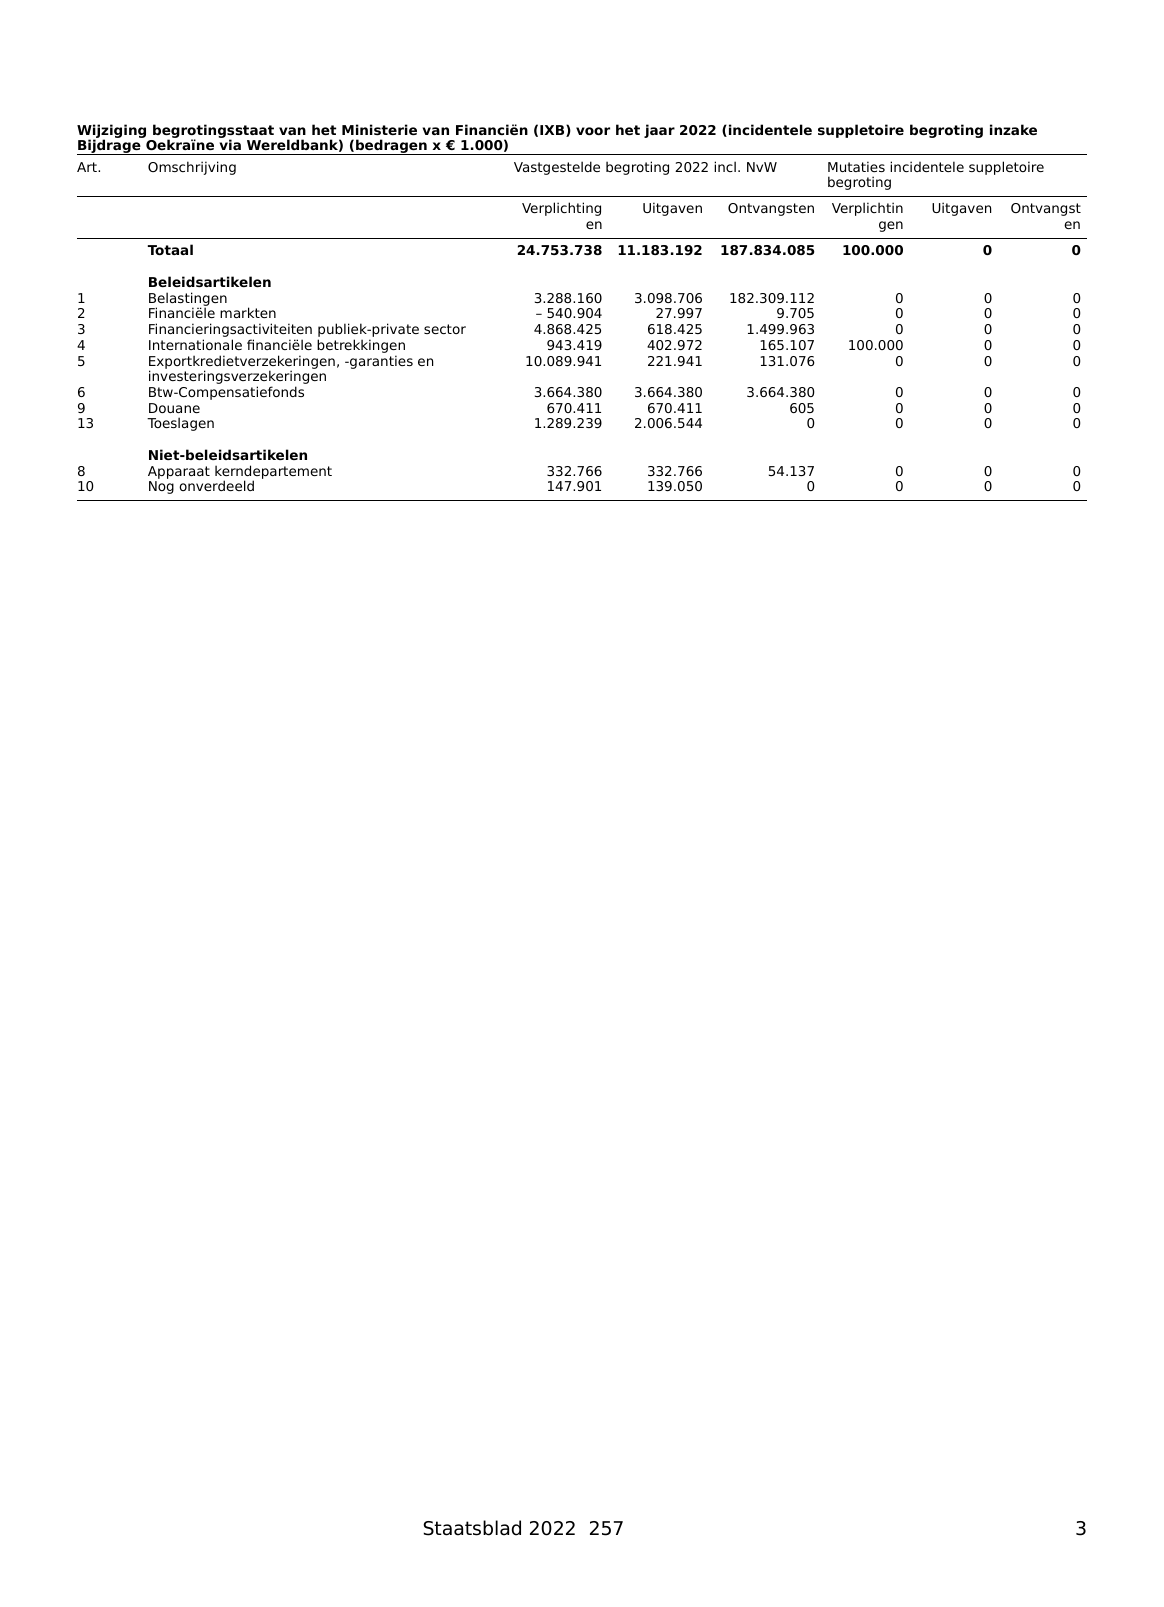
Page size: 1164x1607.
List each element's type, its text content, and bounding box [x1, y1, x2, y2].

table_cell Niet-beleidsartikelen [142, 448, 508, 463]
table_cell 9 [77, 401, 142, 416]
table_cell 0 [821, 416, 909, 432]
table_cell 0 [909, 239, 998, 259]
table_cell 1.499.963 [709, 322, 821, 338]
table_cell 6 [77, 385, 142, 401]
table_cell 0 [909, 353, 998, 385]
table_cell 165.107 [709, 338, 821, 353]
table_cell 1 [77, 290, 142, 306]
table_cell Uitgaven [608, 197, 709, 237]
table_cell [998, 432, 1087, 448]
table_cell Verplichtingen [508, 197, 608, 237]
table_cell 4.868.425 [508, 322, 608, 338]
table_cell 27.997 [608, 306, 709, 322]
table_cell 943.419 [508, 338, 608, 353]
table_cell 0 [998, 338, 1087, 353]
table_cell [142, 197, 508, 237]
table_cell 10 [77, 479, 142, 499]
table_cell 0 [998, 239, 1087, 259]
table_cell 2 [77, 306, 142, 322]
table_cell [821, 275, 909, 290]
table_cell 3 [77, 322, 142, 338]
table_cell 24.753.738 [508, 239, 608, 259]
table_cell 54.137 [709, 464, 821, 479]
table_cell 0 [909, 290, 998, 306]
table_cell 670.411 [508, 401, 608, 416]
table_cell Art. [77, 155, 142, 196]
table_cell 147.901 [508, 479, 608, 499]
table_cell – 540.904 [508, 306, 608, 322]
table_cell Douane [142, 401, 508, 416]
table_cell [998, 275, 1087, 290]
table_cell [998, 448, 1087, 463]
table_cell Uitgaven [909, 197, 998, 237]
table_cell 0 [821, 322, 909, 338]
table_cell Ontvangsten [998, 197, 1087, 237]
table_cell 3.664.380 [508, 385, 608, 401]
table_cell 187.834.085 [709, 239, 821, 259]
table_cell [608, 259, 709, 275]
table_cell 0 [821, 479, 909, 499]
table_cell 0 [998, 416, 1087, 432]
table_cell Toeslagen [142, 416, 508, 432]
table_cell 0 [998, 322, 1087, 338]
table_cell 0 [998, 353, 1087, 385]
table_cell 0 [998, 290, 1087, 306]
table_cell 332.766 [608, 464, 709, 479]
table_cell [909, 259, 998, 275]
table_cell 670.411 [608, 401, 709, 416]
table_cell 0 [821, 353, 909, 385]
table_cell [608, 432, 709, 448]
table_cell 0 [821, 290, 909, 306]
table_cell [709, 432, 821, 448]
table_cell [77, 448, 142, 463]
table_cell Financieringsactiviteiten publiek-private sector [142, 322, 508, 338]
table_cell 0 [909, 479, 998, 499]
table_cell [709, 448, 821, 463]
table_cell Nog onverdeeld [142, 479, 508, 499]
table_cell [77, 239, 142, 259]
table_cell Vastgestelde begroting 2022 incl. NvW [508, 155, 821, 196]
table_cell 0 [998, 479, 1087, 499]
table_cell 4 [77, 338, 142, 353]
table_cell 605 [709, 401, 821, 416]
table_cell 2.006.544 [608, 416, 709, 432]
table_cell 1.289.239 [508, 416, 608, 432]
table_cell [77, 432, 142, 448]
table_cell 3.664.380 [608, 385, 709, 401]
table_cell Internationale financiële betrekkingen [142, 338, 508, 353]
table_cell 0 [909, 306, 998, 322]
table_cell 3.098.706 [608, 290, 709, 306]
table_cell [508, 448, 608, 463]
table_cell [909, 432, 998, 448]
table_cell 0 [709, 479, 821, 499]
table_cell 11.183.192 [608, 239, 709, 259]
table_cell [821, 432, 909, 448]
table_cell [909, 448, 998, 463]
table_cell [508, 432, 608, 448]
table_cell 3.664.380 [709, 385, 821, 401]
table_cell 0 [821, 385, 909, 401]
table_cell Ontvangsten [709, 197, 821, 237]
table_cell [998, 259, 1087, 275]
table_cell [508, 275, 608, 290]
table_cell [709, 259, 821, 275]
table_cell 13 [77, 416, 142, 432]
table_cell 10.089.941 [508, 353, 608, 385]
table_cell [821, 448, 909, 463]
table_cell [142, 432, 508, 448]
table_cell 0 [909, 401, 998, 416]
table_cell [821, 259, 909, 275]
table_cell [77, 197, 142, 237]
table_cell 0 [909, 385, 998, 401]
table_cell 0 [909, 416, 998, 432]
table_cell [508, 259, 608, 275]
table_cell 9.705 [709, 306, 821, 322]
table_cell Totaal [142, 239, 508, 259]
table_cell 5 [77, 353, 142, 385]
table_cell [909, 275, 998, 290]
table_cell 0 [909, 338, 998, 353]
table_cell [608, 448, 709, 463]
table_cell Verplichtingen [821, 197, 909, 237]
table_cell 131.076 [709, 353, 821, 385]
table_cell 0 [998, 464, 1087, 479]
table_cell [77, 275, 142, 290]
table_cell Mutaties incidentele suppletoire begroting [821, 155, 1087, 196]
table_cell Belastingen [142, 290, 508, 306]
table_cell Btw-Compensatiefonds [142, 385, 508, 401]
table_cell [142, 259, 508, 275]
table_cell 100.000 [821, 338, 909, 353]
table_cell 100.000 [821, 239, 909, 259]
table_cell Omschrijving [142, 155, 508, 196]
table_cell Financiële markten [142, 306, 508, 322]
table_cell 0 [821, 306, 909, 322]
table_cell Beleidsartikelen [142, 275, 508, 290]
table_cell 0 [998, 401, 1087, 416]
table_cell Apparaat kerndepartement [142, 464, 508, 479]
table_cell 0 [909, 322, 998, 338]
table_cell 0 [909, 464, 998, 479]
table_cell 182.309.112 [709, 290, 821, 306]
table_header Wijziging begrotingsstaat van het Ministerie van Financiën (IXB) voor het jaar 2022 (incidentele suppletoire begroting inzake Bijdrage Oekraïne via Wereldbank) (bedragen x € 1.000) [77, 122, 1087, 154]
table_cell 0 [998, 306, 1087, 322]
table_cell 3.288.160 [508, 290, 608, 306]
table_cell [709, 275, 821, 290]
table_cell 0 [821, 464, 909, 479]
table_cell 402.972 [608, 338, 709, 353]
table_cell [608, 275, 709, 290]
table_cell Exportkredietverzekeringen, -garanties en investeringsverzekeringen [142, 353, 508, 385]
table_cell 139.050 [608, 479, 709, 499]
table_cell 0 [821, 401, 909, 416]
table_cell 0 [709, 416, 821, 432]
table_cell 0 [998, 385, 1087, 401]
table_cell 8 [77, 464, 142, 479]
table_cell 332.766 [508, 464, 608, 479]
table_cell [77, 259, 142, 275]
table_cell 618.425 [608, 322, 709, 338]
table_cell 221.941 [608, 353, 709, 385]
